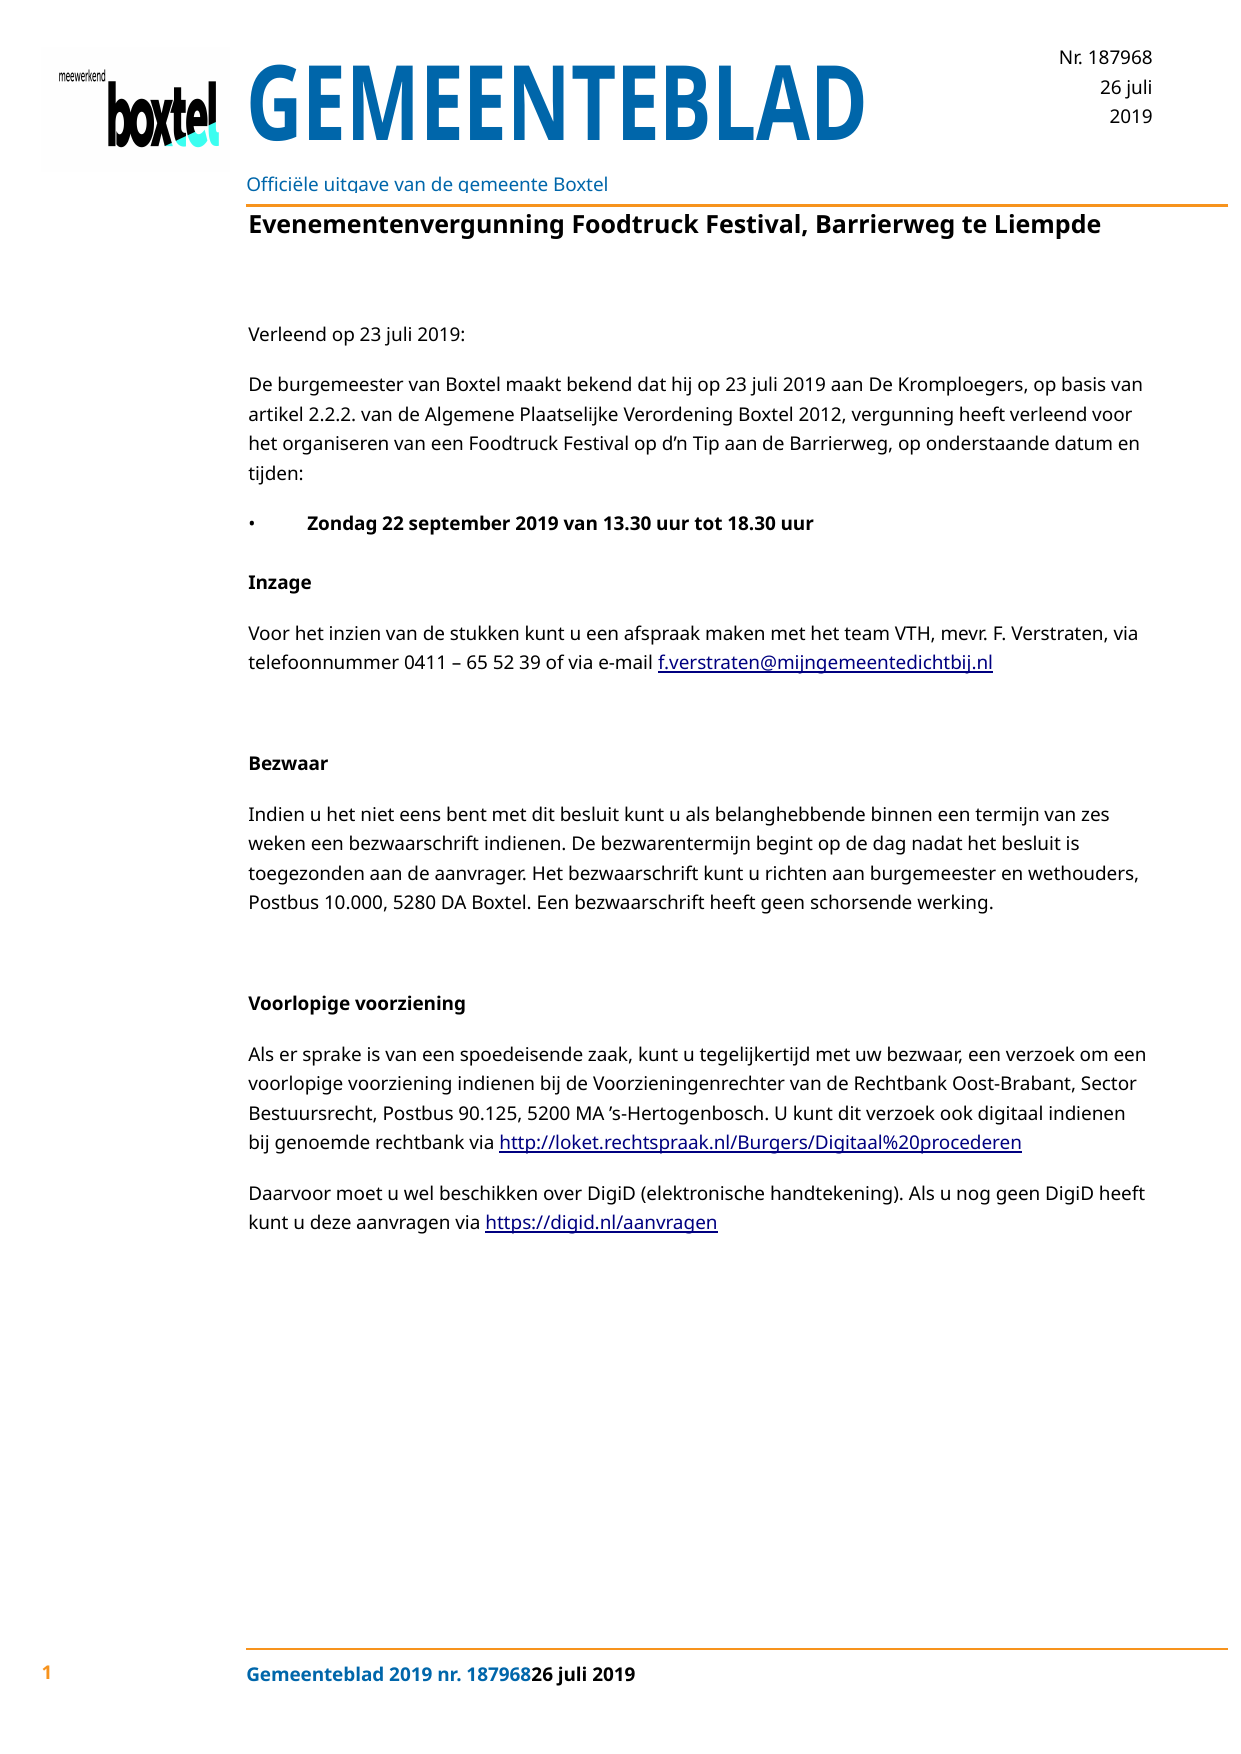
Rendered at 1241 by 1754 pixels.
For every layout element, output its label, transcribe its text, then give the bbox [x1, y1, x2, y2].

text Daarvoor moet u wel beschikken over DigiD (elektronische handtekening). Als u nog geen DigiD heeft kunt u deze aanvragen via https://digid.nl/aanvragen [248, 1180, 1152, 1235]
text Indien u het niet eens bent met dit besluit kunt u als belanghebbende binnen een termijn van zes weken een bezwaarschrift indienen. De bezwarentermijn begint op de dag nadat het besluit is toegezonden aan de aanvrager. Het bezwaarschrift kunt u richten aan burgemeester en wethouders, Postbus 10.000, 5280 DA Boxtel. Een bezwaarschrift heeft geen schorsende werking. [248, 801, 1152, 915]
list Zondag 22 september 2019 van 13.30 uur tot 18.30 uur [248, 510, 1152, 536]
picture [41, 47, 231, 172]
text Voorlopige voorziening [248, 990, 1152, 1016]
text Verleend op 23 juli 2019: [248, 321, 1152, 346]
text Evenementenvergunning Foodtruck Festival, Barrierweg te Liempde [248, 207, 1152, 241]
text Bezwaar [248, 750, 1152, 776]
text Voor het inzien van de stukken kunt u een afspraak maken met het team VTH, mevr. F. Verstraten, via telefoonnummer 0411 – 65 52 39 of via e-mail f.verstraten@mijngemeentedichtbij.nl [248, 620, 1152, 675]
text Inzage [248, 569, 1152, 595]
text Als er sprake is van een spoedeisende zaak, kunt u tegelijkertijd met uw bezwaar, een verzoek om een voorlopige voorziening indienen bij de Voorzieningenrechter van de Rechtbank Oost-Brabant, Sector Bestuursrecht, Postbus 90.125, 5200 MA ’s-Hertogenbosch. U kunt dit verzoek ook digitaal indienen bij genoemde rechtbank via http://loket.rechtspraak.nl/Burgers/Digitaal%20procederen [248, 1041, 1152, 1155]
text De burgemeester van Boxtel maakt bekend dat hij op 23 juli 2019 aan De Kromploegers, op basis van artikel 2.2.2. van de Algemene Plaatselijke Verordening Boxtel 2012, vergunning heeft verleend voor het organiseren van een Foodtruck Festival op d’n Tip aan de Barrierweg, op onderstaande datum en tijden: [248, 371, 1152, 486]
